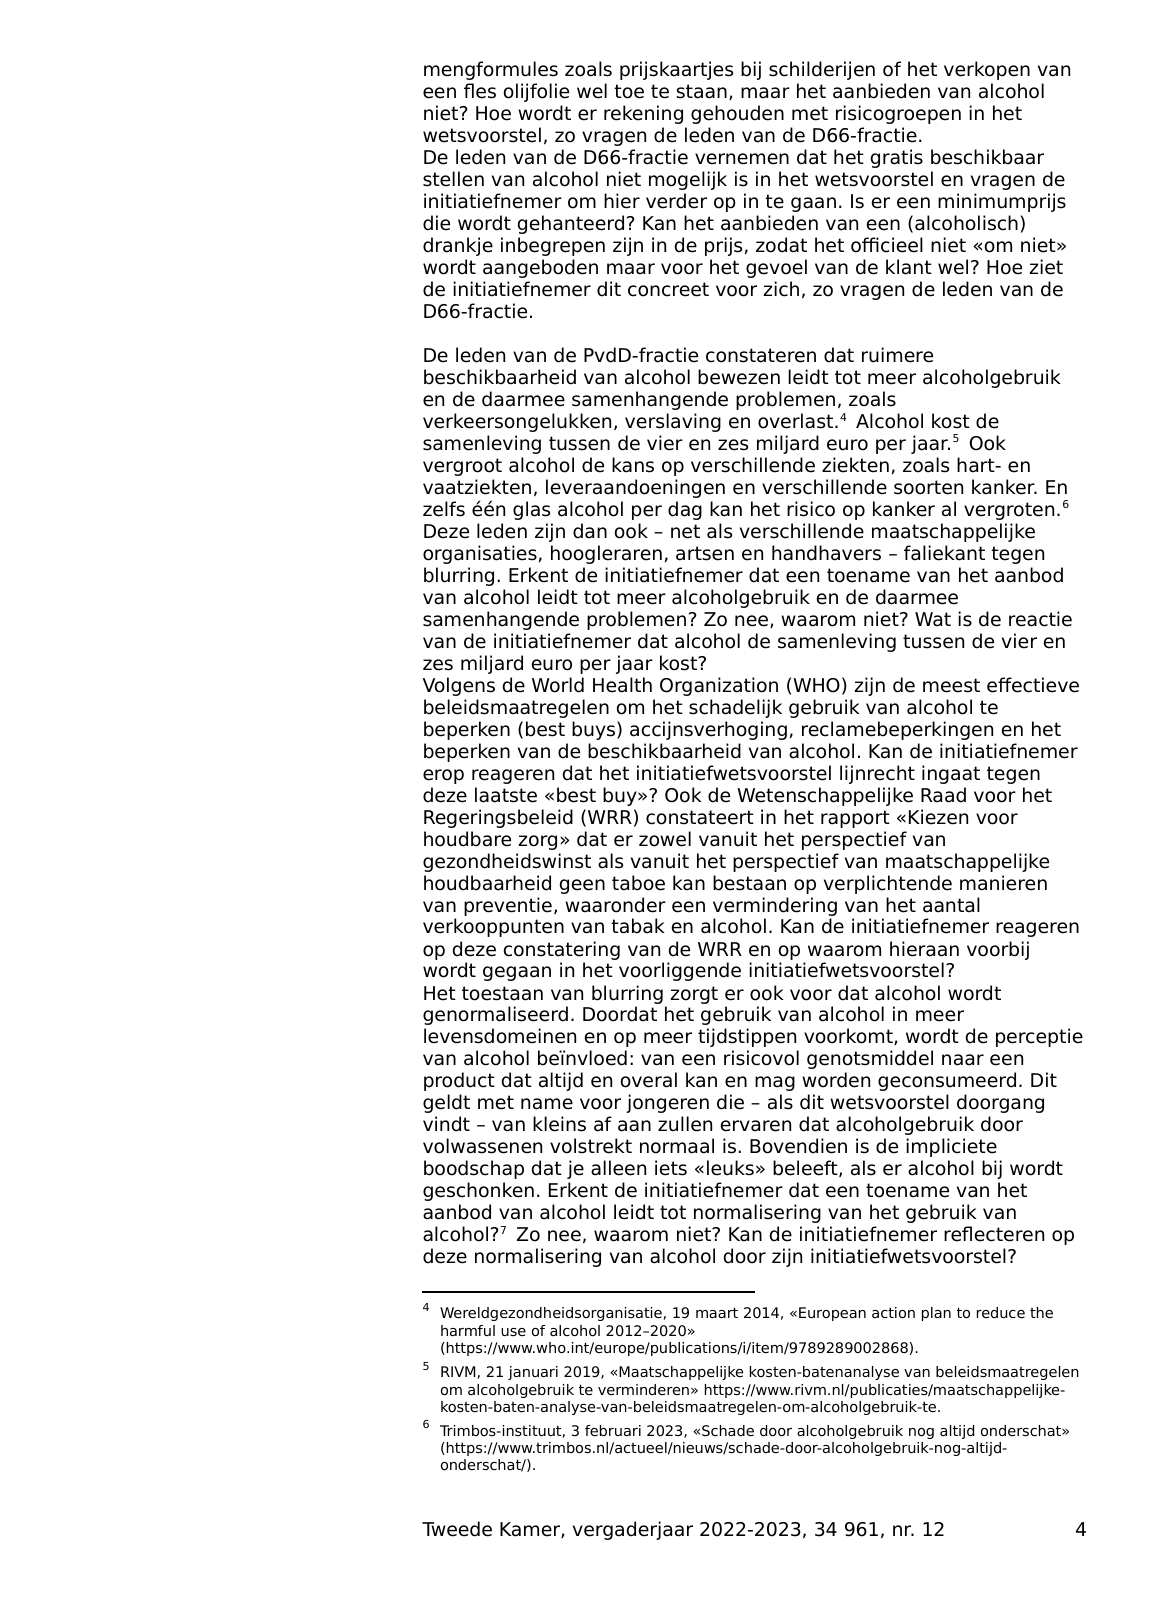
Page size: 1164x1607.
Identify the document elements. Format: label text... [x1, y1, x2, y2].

text mengformules zoals prijskaartjes bij schilderijen of het verkopen van een fles olijfolie wel toe te staan, maar het aanbieden van alcohol niet? Hoe wordt er rekening gehouden met risicogroepen in het wetsvoorstel, zo vragen de leden van de D66-fractie. [422, 59, 1087, 147]
text De leden van de PvdD-fractie constateren dat ruimere beschikbaarheid van alcohol bewezen leidt tot meer alcoholgebruik en de daarmee samenhangende problemen, zoals verkeersongelukken, verslaving en overlast. Alcohol kost de samenleving tussen de vier en zes miljard euro per jaar. Ook vergroot alcohol de kans op verschillende ziekten, zoals hart- en vaatziekten, leveraandoeningen en verschillende soorten kanker. En zelfs één glas alcohol per dag kan het risico op kanker al vergroten. Deze leden zijn dan ook – net als verschillende maatschappelijke organisaties, hoogleraren, artsen en handhavers – faliekant tegen blurring. Erkent de initiatiefnemer dat een toename van het aanbod van alcohol leidt tot meer alcoholgebruik en de daarmee samenhangende problemen? Zo nee, waarom niet? Wat is de reactie van de initiatiefnemer dat alcohol de samenleving tussen de vier en zes miljard euro per jaar kost? [422, 345, 1087, 675]
text RIVM, 21 januari 2019, «Maatschappelijke kosten-batenanalyse van beleidsmaatregelen om alcoholgebruik te verminderen» https://www.rivm.nl/publicaties/maatschappelijke-kosten-baten-analyse-van-beleidsmaatregelen-om-alcoholgebruik-te. [422, 1360, 1087, 1416]
text Trimbos-instituut, 3 februari 2023, «Schade door alcoholgebruik nog altijd onderschat» (https://www.trimbos.nl/actueel/nieuws/schade-door-alcoholgebruik-nog-altijd-onderschat/). [422, 1418, 1087, 1474]
text Volgens de World Health Organization (WHO) zijn de meest effectieve beleidsmaatregelen om het schadelijk gebruik van alcohol te beperken (best buys) accijnsverhoging, reclamebeperkingen en het beperken van de beschikbaarheid van alcohol. Kan de initiatiefnemer erop reageren dat het initiatiefwetsvoorstel lijnrecht ingaat tegen deze laatste «best buy»? Ook de Wetenschappelijke Raad voor het Regeringsbeleid (WRR) constateert in het rapport «Kiezen voor houdbare zorg» dat er zowel vanuit het perspectief van gezondheidswinst als vanuit het perspectief van maatschappelijke houdbaarheid geen taboe kan bestaan op verplichtende manieren van preventie, waaronder een vermindering van het aantal verkooppunten van tabak en alcohol. Kan de initiatiefnemer reageren op deze constatering van de WRR en op waarom hieraan voorbij wordt gegaan in het voorliggende initiatiefwetsvoorstel? [422, 675, 1087, 982]
text De leden van de D66-fractie vernemen dat het gratis beschikbaar stellen van alcohol niet mogelijk is in het wetsvoorstel en vragen de initiatiefnemer om hier verder op in te gaan. Is er een minimumprijs die wordt gehanteerd? Kan het aanbieden van een (alcoholisch) drankje inbegrepen zijn in de prijs, zodat het officieel niet «om niet» wordt aangeboden maar voor het gevoel van de klant wel? Hoe ziet de initiatiefnemer dit concreet voor zich, zo vragen de leden van de D66-fractie. [422, 147, 1087, 323]
text Het toestaan van blurring zorgt er ook voor dat alcohol wordt genormaliseerd. Doordat het gebruik van alcohol in meer levensdomeinen en op meer tijdstippen voorkomt, wordt de perceptie van alcohol beïnvloed: van een risicovol genotsmiddel naar een product dat altijd en overal kan en mag worden geconsumeerd. Dit geldt met name voor jongeren die – als dit wetsvoorstel doorgang vindt – van kleins af aan zullen ervaren dat alcoholgebruik door volwassenen volstrekt normaal is. Bovendien is de impliciete boodschap dat je alleen iets «leuks» beleeft, als er alcohol bij wordt geschonken. Erkent de initiatiefnemer dat een toename van het aanbod van alcohol leidt tot normalisering van het gebruik van alcohol? Zo nee, waarom niet? Kan de initiatiefnemer reflecteren op deze normalisering van alcohol door zijn initiatiefwetsvoorstel? [422, 982, 1087, 1268]
text Wereldgezondheidsorganisatie, 19 maart 2014, «European action plan to reduce the harmful use of alcohol 2012–2020» (https://www.who.int/europe/publications/i/item/9789289002868). [422, 1301, 1087, 1357]
